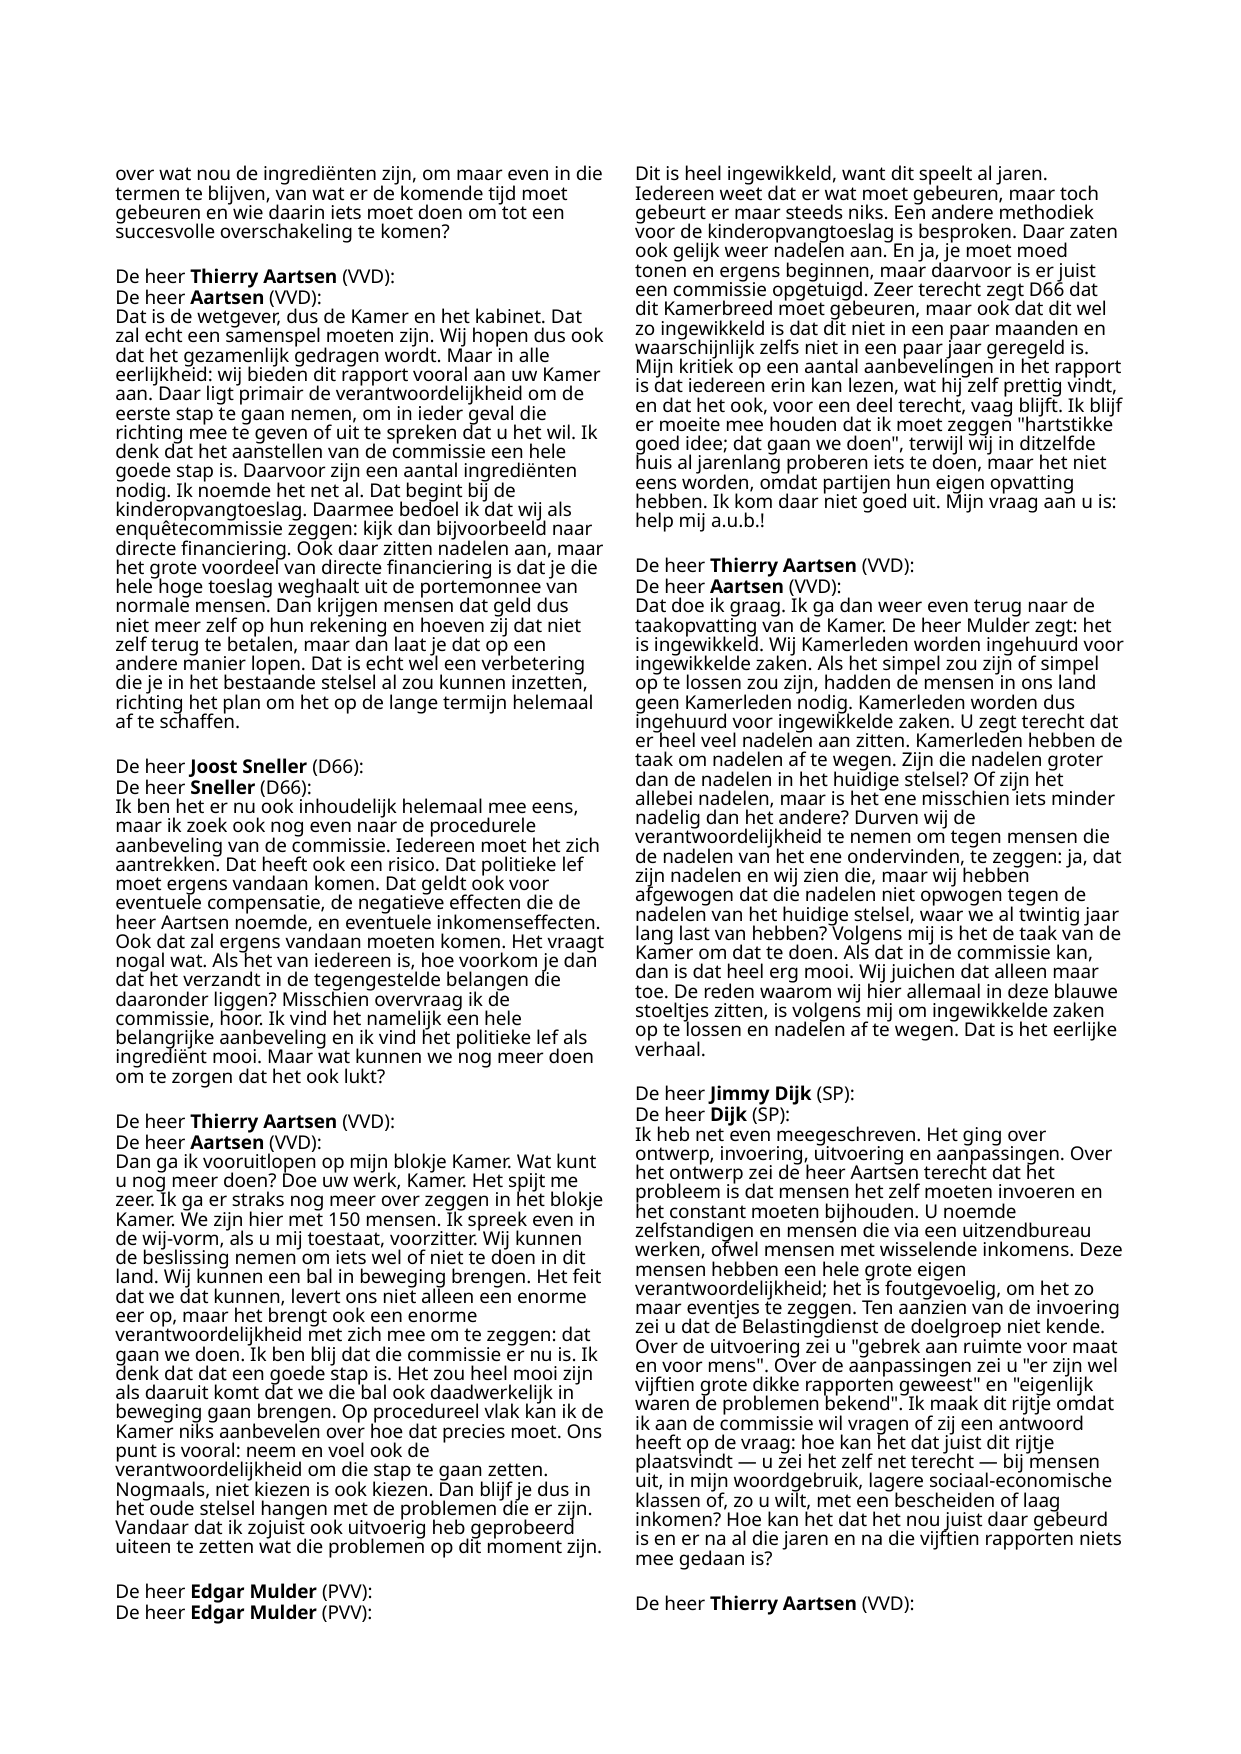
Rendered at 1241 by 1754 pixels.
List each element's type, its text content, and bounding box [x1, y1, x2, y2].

text De heer Thierry Aartsen (VVD): [635, 1590, 1125, 1615]
text over wat nou de ingrediënten zijn, om maar even in die termen te blijven, van wat er de komende tijd moet gebeuren en wie daarin iets moet doen om tot een succesvolle overschakeling te komen? [115, 165, 605, 242]
text Ik heb net even meegeschreven. Het ging over ontwerp, invoering, uitvoering en aanpassingen. Over het ontwerp zei de heer Aartsen terecht dat het probleem is dat mensen het zelf moeten invoeren en het constant moeten bijhouden. U noemde zelfstandigen en mensen die via een uitzendbureau werken, ofwel mensen met wisselende inkomens. Deze mensen hebben een hele grote eigen verantwoordelijkheid; het is foutgevoelig, om het zo maar eventjes te zeggen. Ten aanzien van de invoering zei u dat de Belastingdienst de doelgroep niet kende. Over de uitvoering zei u "gebrek aan ruimte voor maat en voor mens". Over de aanpassingen zei u "er zijn wel vijftien grote dikke rapporten geweest" en "eigenlijk waren de problemen bekend". Ik maak dit rijtje omdat ik aan de commissie wil vragen of zij een antwoord heeft op de vraag: hoe kan het dat juist dit rijtje plaatsvindt — u zei het zelf net terecht — bij mensen uit, in mijn woordgebruik, lagere sociaal-economische klassen of, zo u wilt, met een bescheiden of laag inkomen? Hoe kan het dat het nou juist daar gebeurd is en er na al die jaren en na die vijftien rapporten niets mee gedaan is? [635, 1126, 1125, 1569]
text De heer Sneller (D66): [115, 779, 605, 798]
text De heer Edgar Mulder (PVV): [115, 1578, 605, 1604]
text Ik ben het er nu ook inhoudelijk helemaal mee eens, maar ik zoek ook nog even naar de procedurele aanbeveling van de commissie. Iedereen moet het zich aantrekken. Dat heeft ook een risico. Dat politieke lef moet ergens vandaan komen. Dat geldt ook voor eventuele compensatie, de negatieve effecten die de heer Aartsen noemde, en eventuele inkomenseffecten. Ook dat zal ergens vandaan moeten komen. Het vraagt nogal wat. Als het van iedereen is, hoe voorkom je dan dat het verzandt in de tegengestelde belangen die daaronder liggen? Misschien overvraag ik de commissie, hoor. Ik vind het namelijk een hele belangrijke aanbeveling en ik vind het politieke lef als ingrediënt mooi. Maar wat kunnen we nog meer doen om te zorgen dat het ook lukt? [115, 798, 605, 1087]
text De heer Thierry Aartsen (VVD): [635, 552, 1125, 578]
text De heer Aartsen (VVD): [115, 1134, 605, 1153]
text Dat is de wetgever, dus de Kamer en het kabinet. Dat zal echt een samenspel moeten zijn. Wij hopen dus ook dat het gezamenlijk gedragen wordt. Maar in alle eerlijkheid: wij bieden dit rapport vooral aan uw Kamer aan. Daar ligt primair de verantwoordelijkheid om de eerste stap te gaan nemen, om in ieder geval die richting mee te geven of uit te spreken dat u het wil. Ik denk dat het aanstellen van de commissie een hele goede stap is. Daarvoor zijn een aantal ingrediënten nodig. Ik noemde het net al. Dat begint bij de kinderopvangtoeslag. Daarmee bedoel ik dat wij als enquêtecommissie zeggen: kijk dan bijvoorbeeld naar directe financiering. Ook daar zitten nadelen aan, maar het grote voordeel van directe financiering is dat je die hele hoge toeslag weghaalt uit de portemonnee van normale mensen. Dan krijgen mensen dat geld dus niet meer zelf op hun rekening en hoeven zij dat niet zelf terug te betalen, maar dan laat je dat op een andere manier lopen. Dat is echt wel een verbetering die je in het bestaande stelsel al zou kunnen inzetten, richting het plan om het op de lange termijn helemaal af te schaffen. [115, 308, 605, 732]
text De heer Jimmy Dijk (SP): [635, 1081, 1125, 1106]
text De heer Dijk (SP): [635, 1106, 1125, 1126]
text De heer Edgar Mulder (PVV): [115, 1604, 605, 1623]
text De heer Thierry Aartsen (VVD): [115, 263, 605, 289]
text Dit is heel ingewikkeld, want dit speelt al jaren. Iedereen weet dat er wat moet gebeuren, maar toch gebeurt er maar steeds niks. Een andere methodiek voor de kinderopvangtoeslag is besproken. Daar zaten ook gelijk weer nadelen aan. En ja, je moet moed tonen en ergens beginnen, maar daarvoor is er juist een commissie opgetuigd. Zeer terecht zegt D66 dat dit Kamerbreed moet gebeuren, maar ook dat dit wel zo ingewikkeld is dat dit niet in een paar maanden en waarschijnlijk zelfs niet in een paar jaar geregeld is. Mijn kritiek op een aantal aanbevelingen in het rapport is dat iedereen erin kan lezen, wat hij zelf prettig vindt, en dat het ook, voor een deel terecht, vaag blijft. Ik blijf er moeite mee houden dat ik moet zeggen "hartstikke goed idee; dat gaan we doen", terwijl wij in ditzelfde huis al jarenlang proberen iets te doen, maar het niet eens worden, omdat partijen hun eigen opvatting hebben. Ik kom daar niet goed uit. Mijn vraag aan u is: help mij a.u.b.! [635, 165, 1125, 531]
text De heer Thierry Aartsen (VVD): [115, 1108, 605, 1134]
text Dat doe ik graag. Ik ga dan weer even terug naar de taakopvatting van de Kamer. De heer Mulder zegt: het is ingewikkeld. Wij Kamerleden worden ingehuurd voor ingewikkelde zaken. Als het simpel zou zijn of simpel op te lossen zou zijn, hadden de mensen in ons land geen Kamerleden nodig. Kamerleden worden dus ingehuurd voor ingewikkelde zaken. U zegt terecht dat er heel veel nadelen aan zitten. Kamerleden hebben de taak om nadelen af te wegen. Zijn die nadelen groter dan de nadelen in het huidige stelsel? Of zijn het allebei nadelen, maar is het ene misschien iets minder nadelig dan het andere? Durven wij de verantwoordelijkheid te nemen om tegen mensen die de nadelen van het ene ondervinden, te zeggen: ja, dat zijn nadelen en wij zien die, maar wij hebben afgewogen dat die nadelen niet opwogen tegen de nadelen van het huidige stelsel, waar we al twintig jaar lang last van hebben? Volgens mij is het de taak van de Kamer om dat te doen. Als dat in de commissie kan, dan is dat heel erg mooi. Wij juichen dat alleen maar toe. De reden waarom wij hier allemaal in deze blauwe stoeltjes zitten, is volgens mij om ingewikkelde zaken op te lossen en nadelen af te wegen. Dat is het eerlijke verhaal. [635, 597, 1125, 1060]
text De heer Joost Sneller (D66): [115, 753, 605, 779]
text Dan ga ik vooruitlopen op mijn blokje Kamer. Wat kunt u nog meer doen? Doe uw werk, Kamer. Het spijt me zeer. Ik ga er straks nog meer over zeggen in het blokje Kamer. We zijn hier met 150 mensen. Ik spreek even in de wij-vorm, als u mij toestaat, voorzitter. Wij kunnen de beslissing nemen om iets wel of niet te doen in dit land. Wij kunnen een bal in beweging brengen. Het feit dat we dat kunnen, levert ons niet alleen een enorme eer op, maar het brengt ook een enorme verantwoordelijkheid met zich mee om te zeggen: dat gaan we doen. Ik ben blij dat die commissie er nu is. Ik denk dat dat een goede stap is. Het zou heel mooi zijn als daaruit komt dat we die bal ook daadwerkelijk in beweging gaan brengen. Op procedureel vlak kan ik de Kamer niks aanbevelen over hoe dat precies moet. Ons punt is vooral: neem en voel ook de verantwoordelijkheid om die stap te gaan zetten. Nogmaals, niet kiezen is ook kiezen. Dan blijf je dus in het oude stelsel hangen met de problemen die er zijn. Vandaar dat ik zojuist ook uitvoerig heb geprobeerd uiteen te zetten wat die problemen op dit moment zijn. [115, 1153, 605, 1558]
text De heer Aartsen (VVD): [635, 578, 1125, 597]
text De heer Aartsen (VVD): [115, 289, 605, 308]
